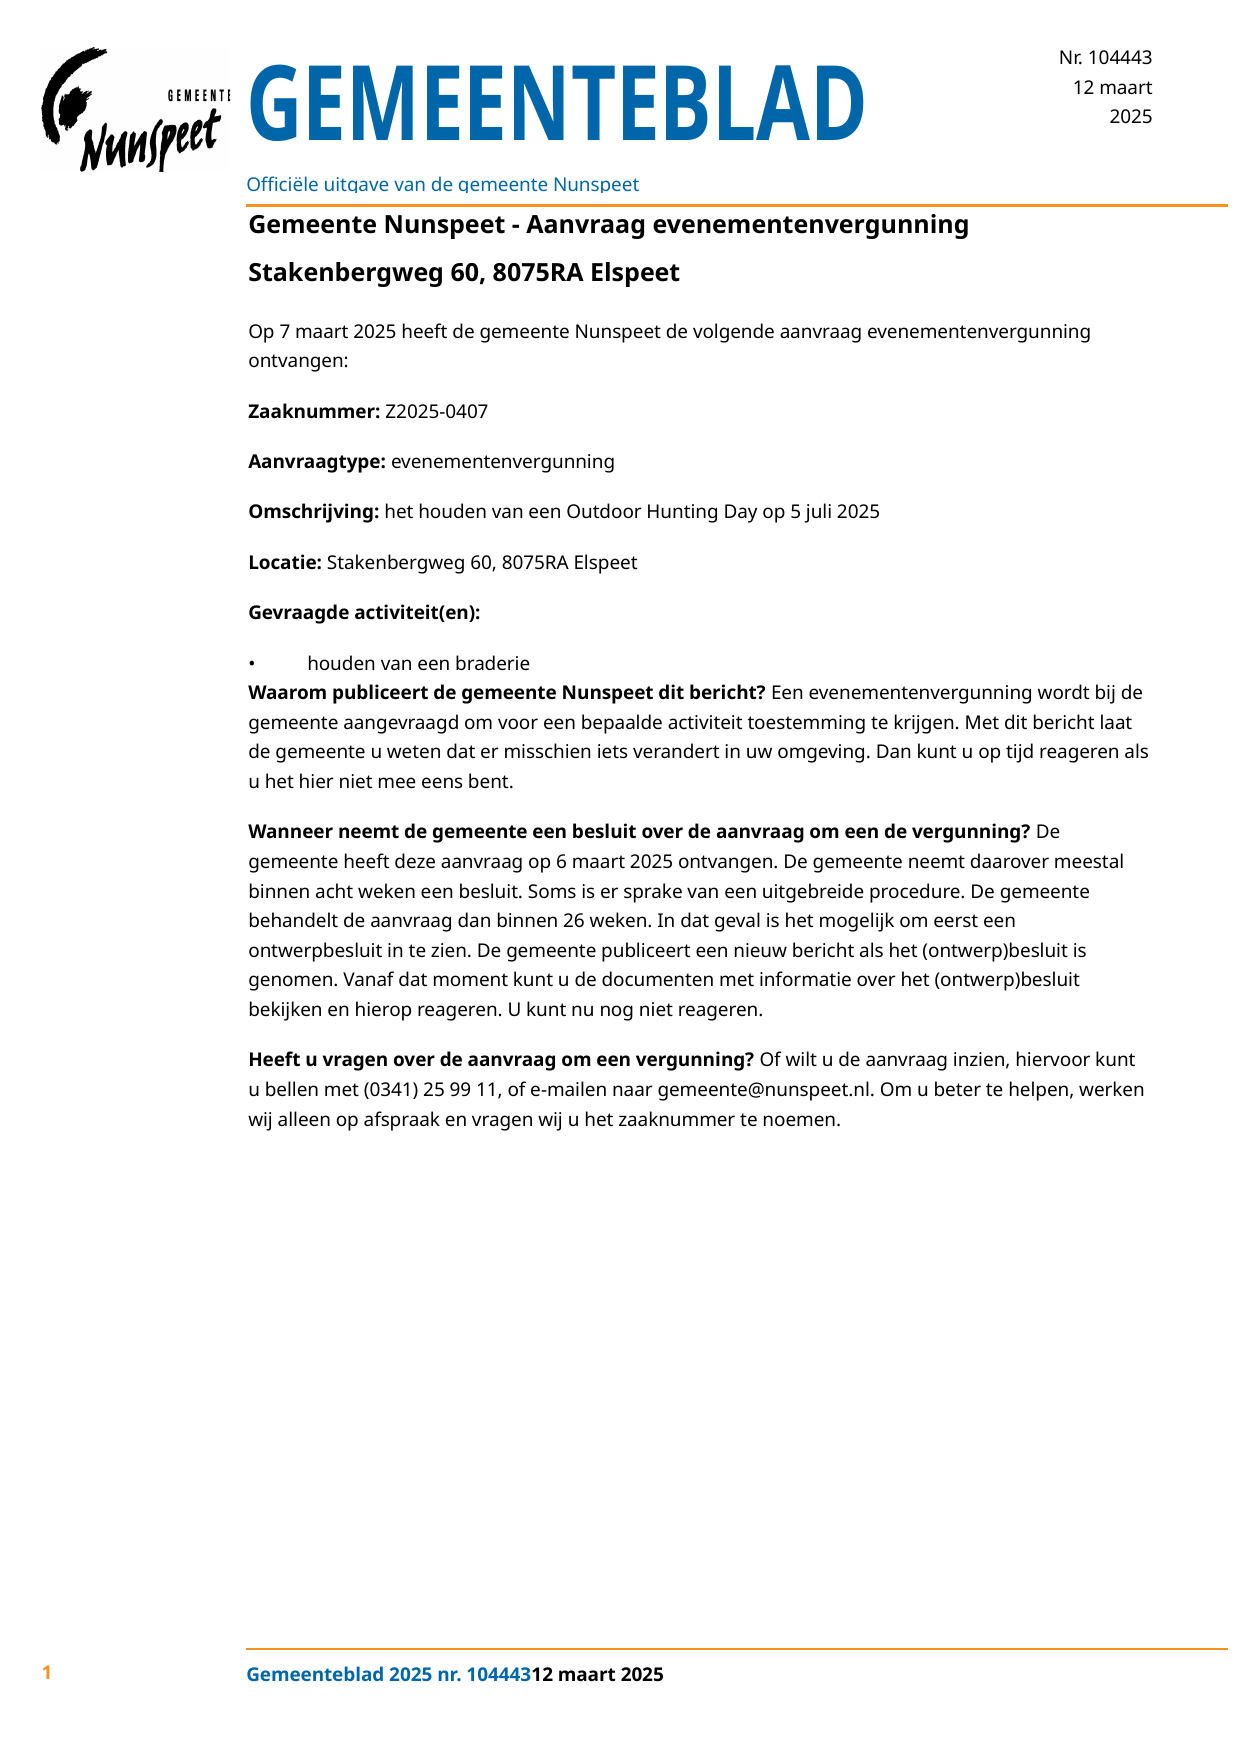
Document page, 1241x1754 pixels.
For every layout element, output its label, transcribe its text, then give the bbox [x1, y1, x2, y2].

text Gemeente Nunspeet - Aanvraag evenementenvergunning Stakenbergweg 60, 8075RA Elspeet [248, 207, 1152, 288]
text Waarom publiceert de gemeente Nunspeet dit bericht? Een evenementenvergunning wordt bij de gemeente aangevraagd om voor een bepaalde activiteit toestemming te krijgen. Met dit bericht laat de gemeente u weten dat er misschien iets verandert in uw omgeving. Dan kunt u op tijd reageren als u het hier niet mee eens bent. [248, 679, 1152, 794]
picture [41, 47, 231, 172]
text Wanneer neemt de gemeente een besluit over de aanvraag om een de vergunning? De gemeente heeft deze aanvraag op 6 maart 2025 ontvangen. De gemeente neemt daarover meestal binnen acht weken een besluit. Soms is er sprake van een uitgebreide procedure. De gemeente behandelt de aanvraag dan binnen 26 weken. In dat geval is het mogelijk om eerst een ontwerpbesluit in te zien. De gemeente publiceert een nieuw bericht als het (ontwerp)besluit is genomen. Vanaf dat moment kunt u de documenten met informatie over het (ontwerp)besluit bekijken en hierop reageren. U kunt nu nog niet reageren. [248, 819, 1152, 1022]
text Heeft u vragen over de aanvraag om een vergunning? Of wilt u de aanvraag inzien, hiervoor kunt u bellen met (0341) 25 99 11, of e-mailen naar gemeente@nunspeet.nl. Om u beter te helpen, werken wij alleen op afspraak en vragen wij u het zaaknummer te noemen. [248, 1047, 1152, 1132]
list houden van een braderie [248, 650, 1152, 676]
text Locatie: Stakenbergweg 60, 8075RA Elspeet [248, 549, 1152, 575]
text Gevraagde activiteit(en): [248, 599, 1152, 625]
text Op 7 maart 2025 heeft de gemeente Nunspeet de volgende aanvraag evenementenvergunning ontvangen: [248, 318, 1152, 373]
text Omschrijving: het houden van een Outdoor Hunting Day op 5 juli 2025 [248, 499, 1152, 524]
text Zaaknummer: Z2025-0407 [248, 398, 1152, 424]
text Aanvraagtype: evenementenvergunning [248, 448, 1152, 474]
